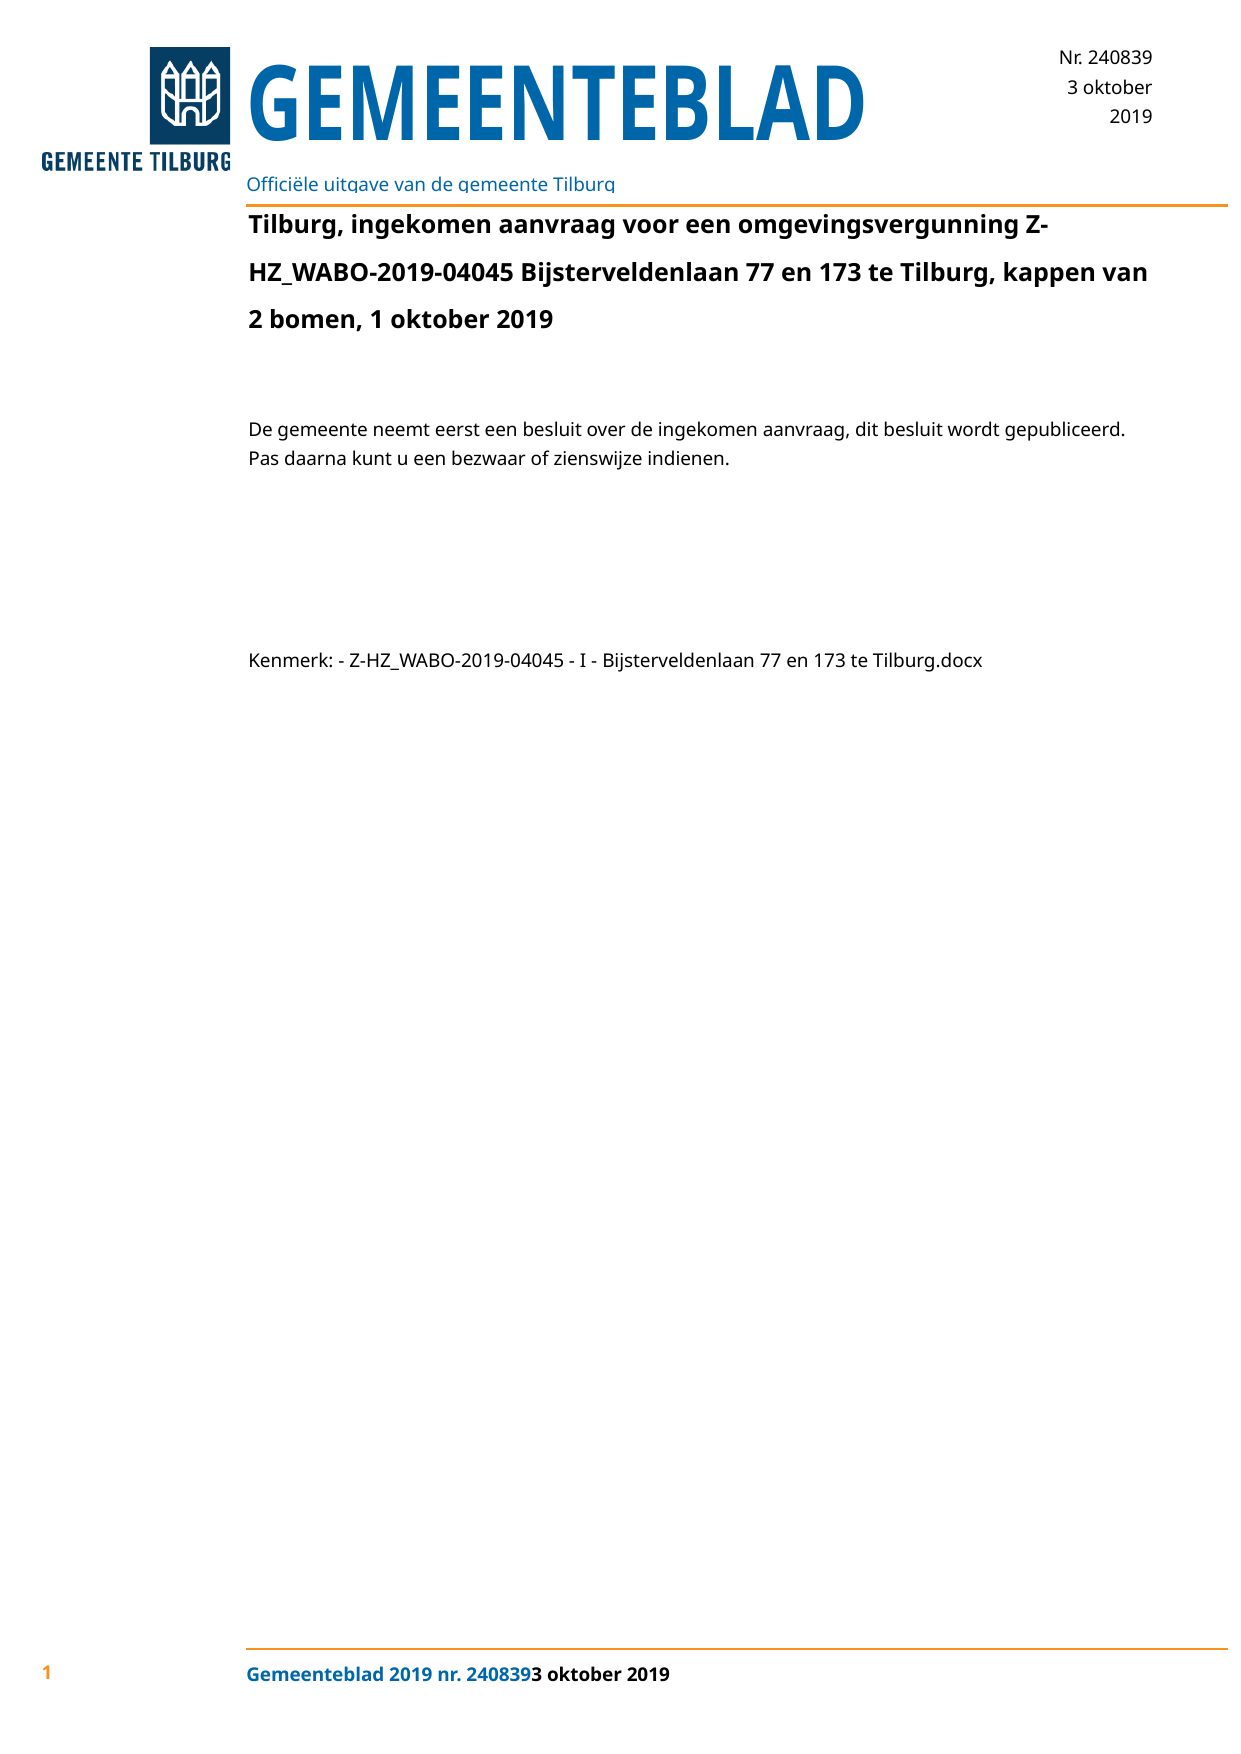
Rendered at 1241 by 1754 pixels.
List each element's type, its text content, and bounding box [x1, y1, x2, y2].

text Tilburg, ingekomen aanvraag voor een omgevingsvergunning Z-HZ_WABO-2019-04045 Bijsterveldenlaan 77 en 173 te Tilburg, kappen van 2 bomen, 1 oktober 2019 [248, 207, 1152, 336]
picture [41, 47, 231, 172]
text De gemeente neemt eerst een besluit over de ingekomen aanvraag, dit besluit wordt gepubliceerd. Pas daarna kunt u een bezwaar of zienswijze indienen. [248, 416, 1152, 471]
text Kenmerk: - Z-HZ_WABO-2019-04045 - I - Bijsterveldenlaan 77 en 173 te Tilburg.docx [248, 647, 1152, 673]
